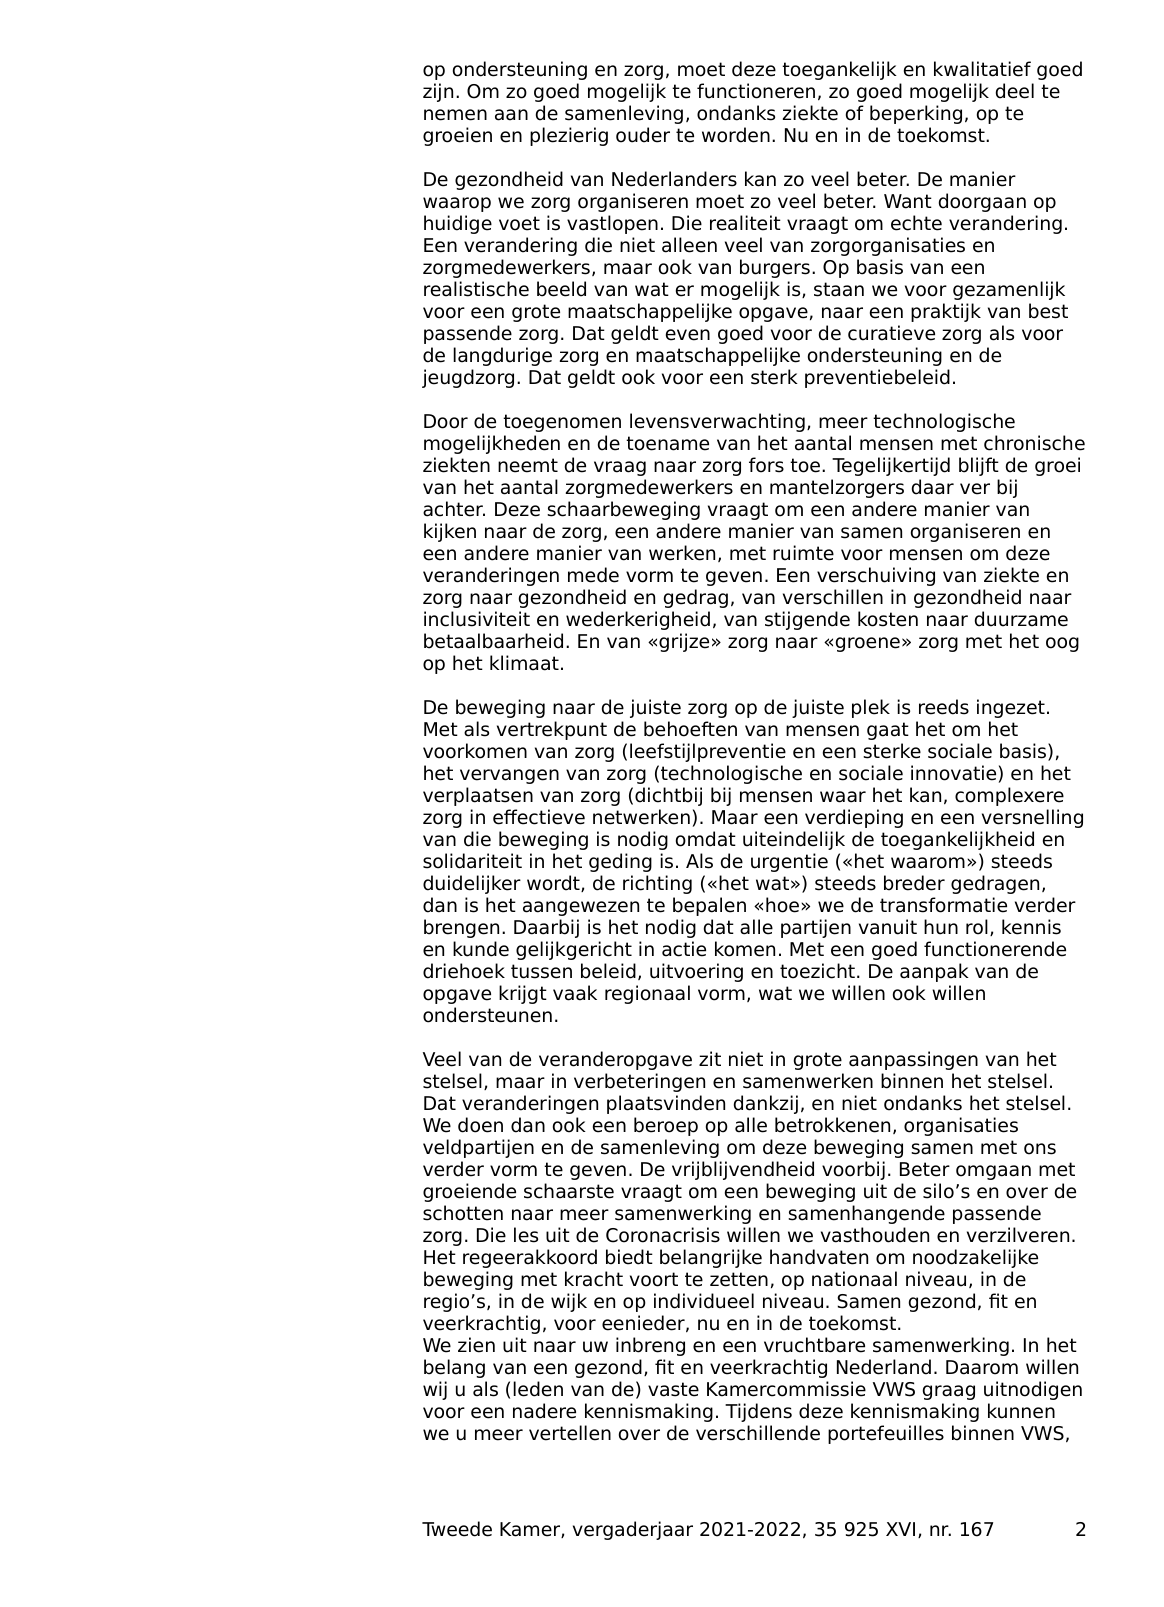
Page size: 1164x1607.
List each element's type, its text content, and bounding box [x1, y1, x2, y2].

text Veel van de veranderopgave zit niet in grote aanpassingen van het stelsel, maar in verbeteringen en samenwerken binnen het stelsel. Dat veranderingen plaatsvinden dankzij, en niet ondanks het stelsel. We doen dan ook een beroep op alle betrokkenen, organisaties veldpartijen en de samenleving om deze beweging samen met ons verder vorm te geven. De vrijblijvendheid voorbij. Beter omgaan met groeiende schaarste vraagt om een beweging uit de silo’s en over de schotten naar meer samenwerking en samenhangende passende zorg. Die les uit de Coronacrisis willen we vasthouden en verzilveren. Het regeerakkoord biedt belangrijke handvaten om noodzakelijke beweging met kracht voort te zetten, op nationaal niveau, in de regio’s, in de wijk en op individueel niveau. Samen gezond, fit en veerkrachtig, voor eenieder, nu en in de toekomst. [422, 1049, 1087, 1335]
text op ondersteuning en zorg, moet deze toegankelijk en kwalitatief goed zijn. Om zo goed mogelijk te functioneren, zo goed mogelijk deel te nemen aan de samenleving, ondanks ziekte of beperking, op te groeien en plezierig ouder te worden. Nu en in de toekomst. [422, 59, 1087, 147]
text De gezondheid van Nederlanders kan zo veel beter. De manier waarop we zorg organiseren moet zo veel beter. Want doorgaan op huidige voet is vastlopen. Die realiteit vraagt om echte verandering. Een verandering die niet alleen veel van zorgorganisaties en zorgmedewerkers, maar ook van burgers. Op basis van een realistische beeld van wat er mogelijk is, staan we voor gezamenlijk voor een grote maatschappelijke opgave, naar een praktijk van best passende zorg. Dat geldt even goed voor de curatieve zorg als voor de langdurige zorg en maatschappelijke ondersteuning en de jeugdzorg. Dat geldt ook voor een sterk preventiebeleid. [422, 169, 1087, 389]
text Door de toegenomen levensverwachting, meer technologische mogelijkheden en de toename van het aantal mensen met chronische ziekten neemt de vraag naar zorg fors toe. Tegelijkertijd blijft de groei van het aantal zorgmedewerkers en mantelzorgers daar ver bij achter. Deze schaarbeweging vraagt om een andere manier van kijken naar de zorg, een andere manier van samen organiseren en een andere manier van werken, met ruimte voor mensen om deze veranderingen mede vorm te geven. Een verschuiving van ziekte en zorg naar gezondheid en gedrag, van verschillen in gezondheid naar inclusiviteit en wederkerigheid, van stijgende kosten naar duurzame betaalbaarheid. En van «grijze» zorg naar «groene» zorg met het oog op het klimaat. [422, 411, 1087, 675]
text De beweging naar de juiste zorg op de juiste plek is reeds ingezet. Met als vertrekpunt de behoeften van mensen gaat het om het voorkomen van zorg (leefstijlpreventie en een sterke sociale basis), het vervangen van zorg (technologische en sociale innovatie) en het verplaatsen van zorg (dichtbij bij mensen waar het kan, complexere zorg in effectieve netwerken). Maar een verdieping en een versnelling van die beweging is nodig omdat uiteindelijk de toegankelijkheid en solidariteit in het geding is. Als de urgentie («het waarom») steeds duidelijker wordt, de richting («het wat») steeds breder gedragen, dan is het aangewezen te bepalen «hoe» we de transformatie verder brengen. Daarbij is het nodig dat alle partijen vanuit hun rol, kennis en kunde gelijkgericht in actie komen. Met een goed functionerende driehoek tussen beleid, uitvoering en toezicht. De aanpak van de opgave krijgt vaak regionaal vorm, wat we willen ook willen ondersteunen. [422, 697, 1087, 1027]
text We zien uit naar uw inbreng en een vruchtbare samenwerking. In het belang van een gezond, fit en veerkrachtig Nederland. Daarom willen wij u als (leden van de) vaste Kamercommissie VWS graag uitnodigen voor een nadere kennismaking. Tijdens deze kennismaking kunnen we u meer vertellen over de verschillende portefeuilles binnen VWS, [422, 1335, 1087, 1444]
